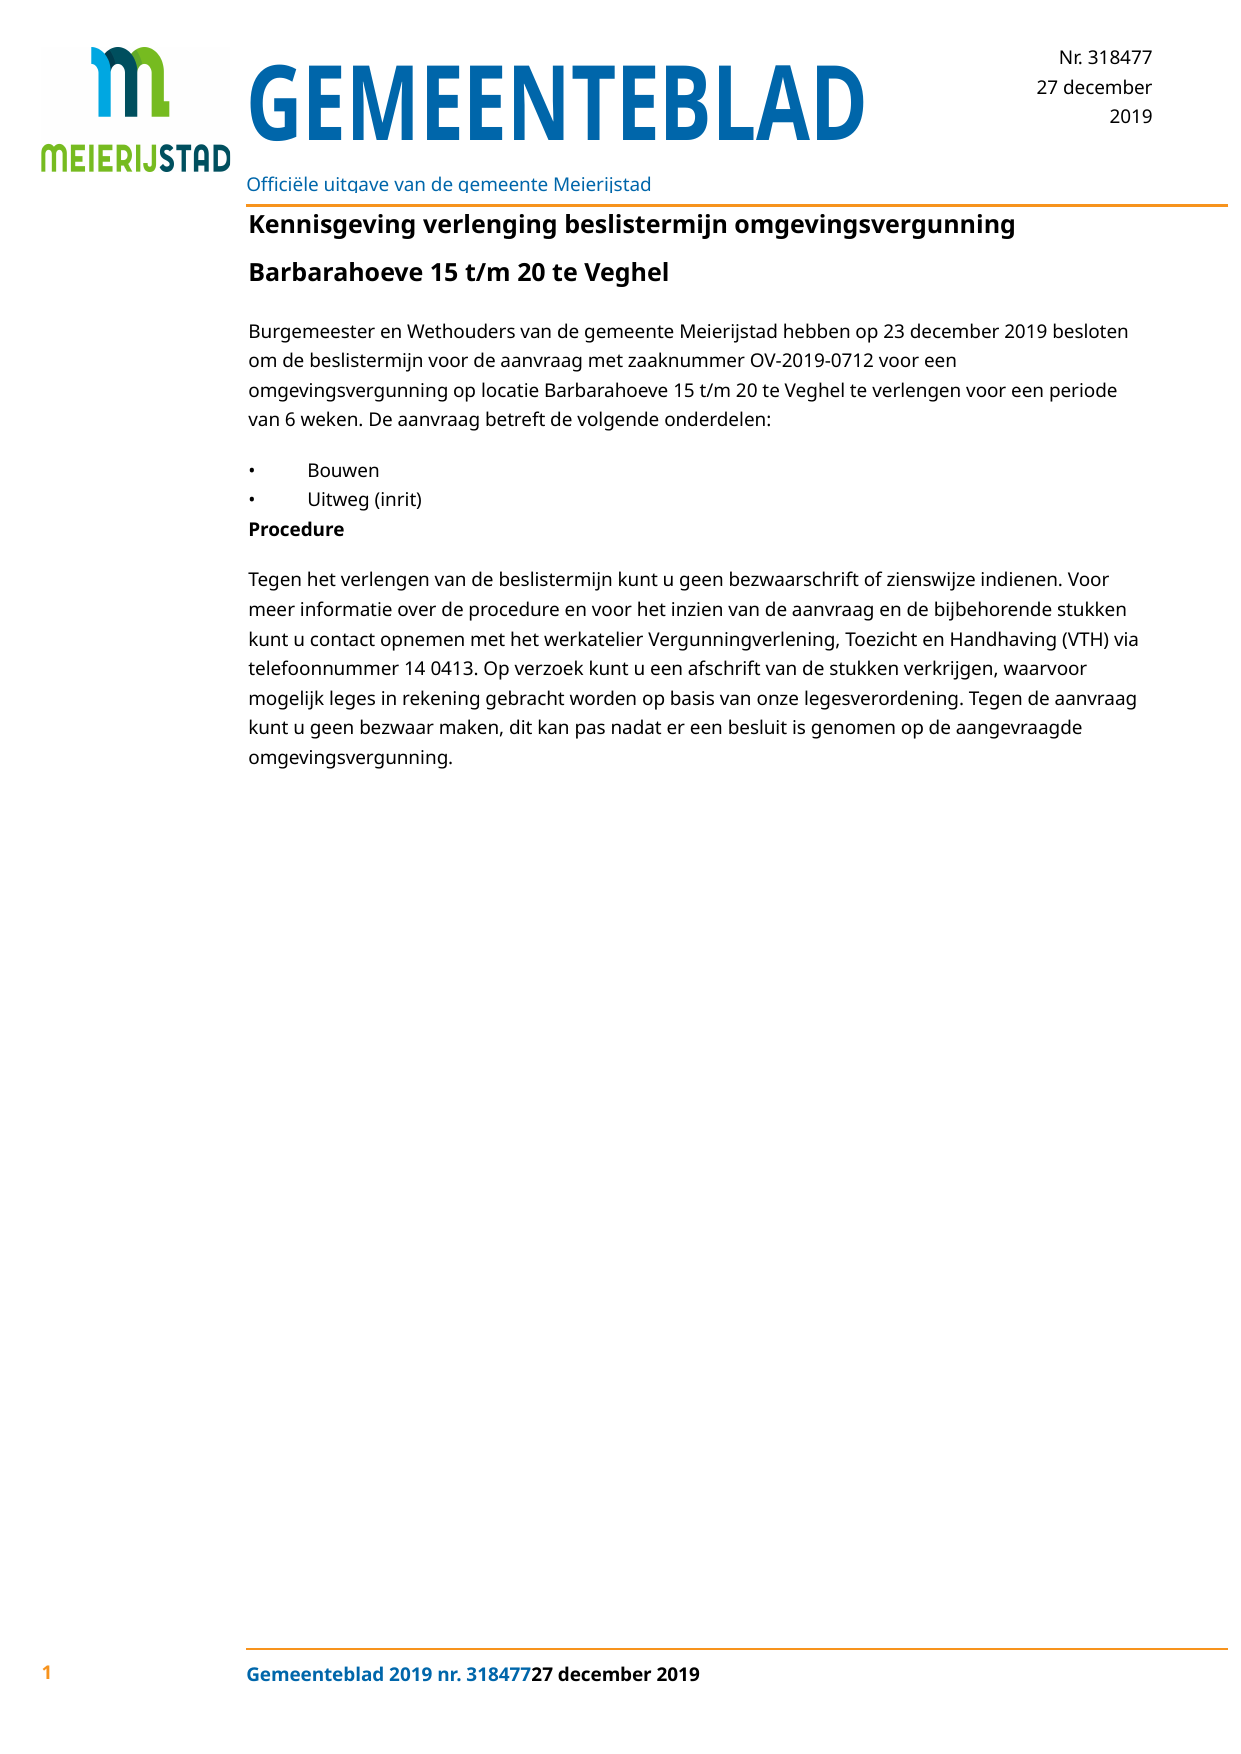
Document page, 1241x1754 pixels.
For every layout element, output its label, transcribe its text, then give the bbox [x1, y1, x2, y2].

picture [41, 47, 231, 172]
list Bouwen [248, 457, 1152, 483]
text Procedure [248, 516, 1152, 542]
list Uitweg (inrit) [248, 487, 1152, 512]
text Kennisgeving verlenging beslistermijn omgevingsvergunning Barbarahoeve 15 t/m 20 te Veghel [248, 207, 1152, 288]
text Tegen het verlengen van de beslistermijn kunt u geen bezwaarschrift of zienswijze indienen. Voor meer informatie over de procedure en voor het inzien van de aanvraag en de bijbehorende stukken kunt u contact opnemen met het werkatelier Vergunningverlening, Toezicht en Handhaving (VTH) via telefoonnummer 14 0413. Op verzoek kunt u een afschrift van de stukken verkrijgen, waarvoor mogelijk leges in rekening gebracht worden op basis van onze legesverordening. Tegen de aanvraag kunt u geen bezwaar maken, dit kan pas nadat er een besluit is genomen op de aangevraagde omgevingsvergunning. [248, 567, 1152, 770]
text Burgemeester en Wethouders van de gemeente Meierijstad hebben op 23 december 2019 besloten om de beslistermijn voor de aanvraag met zaaknummer OV-2019-0712 voor een omgevingsvergunning op locatie Barbarahoeve 15 t/m 20 te Veghel te verlengen voor een periode van 6 weken. De aanvraag betreft de volgende onderdelen: [248, 318, 1152, 432]
